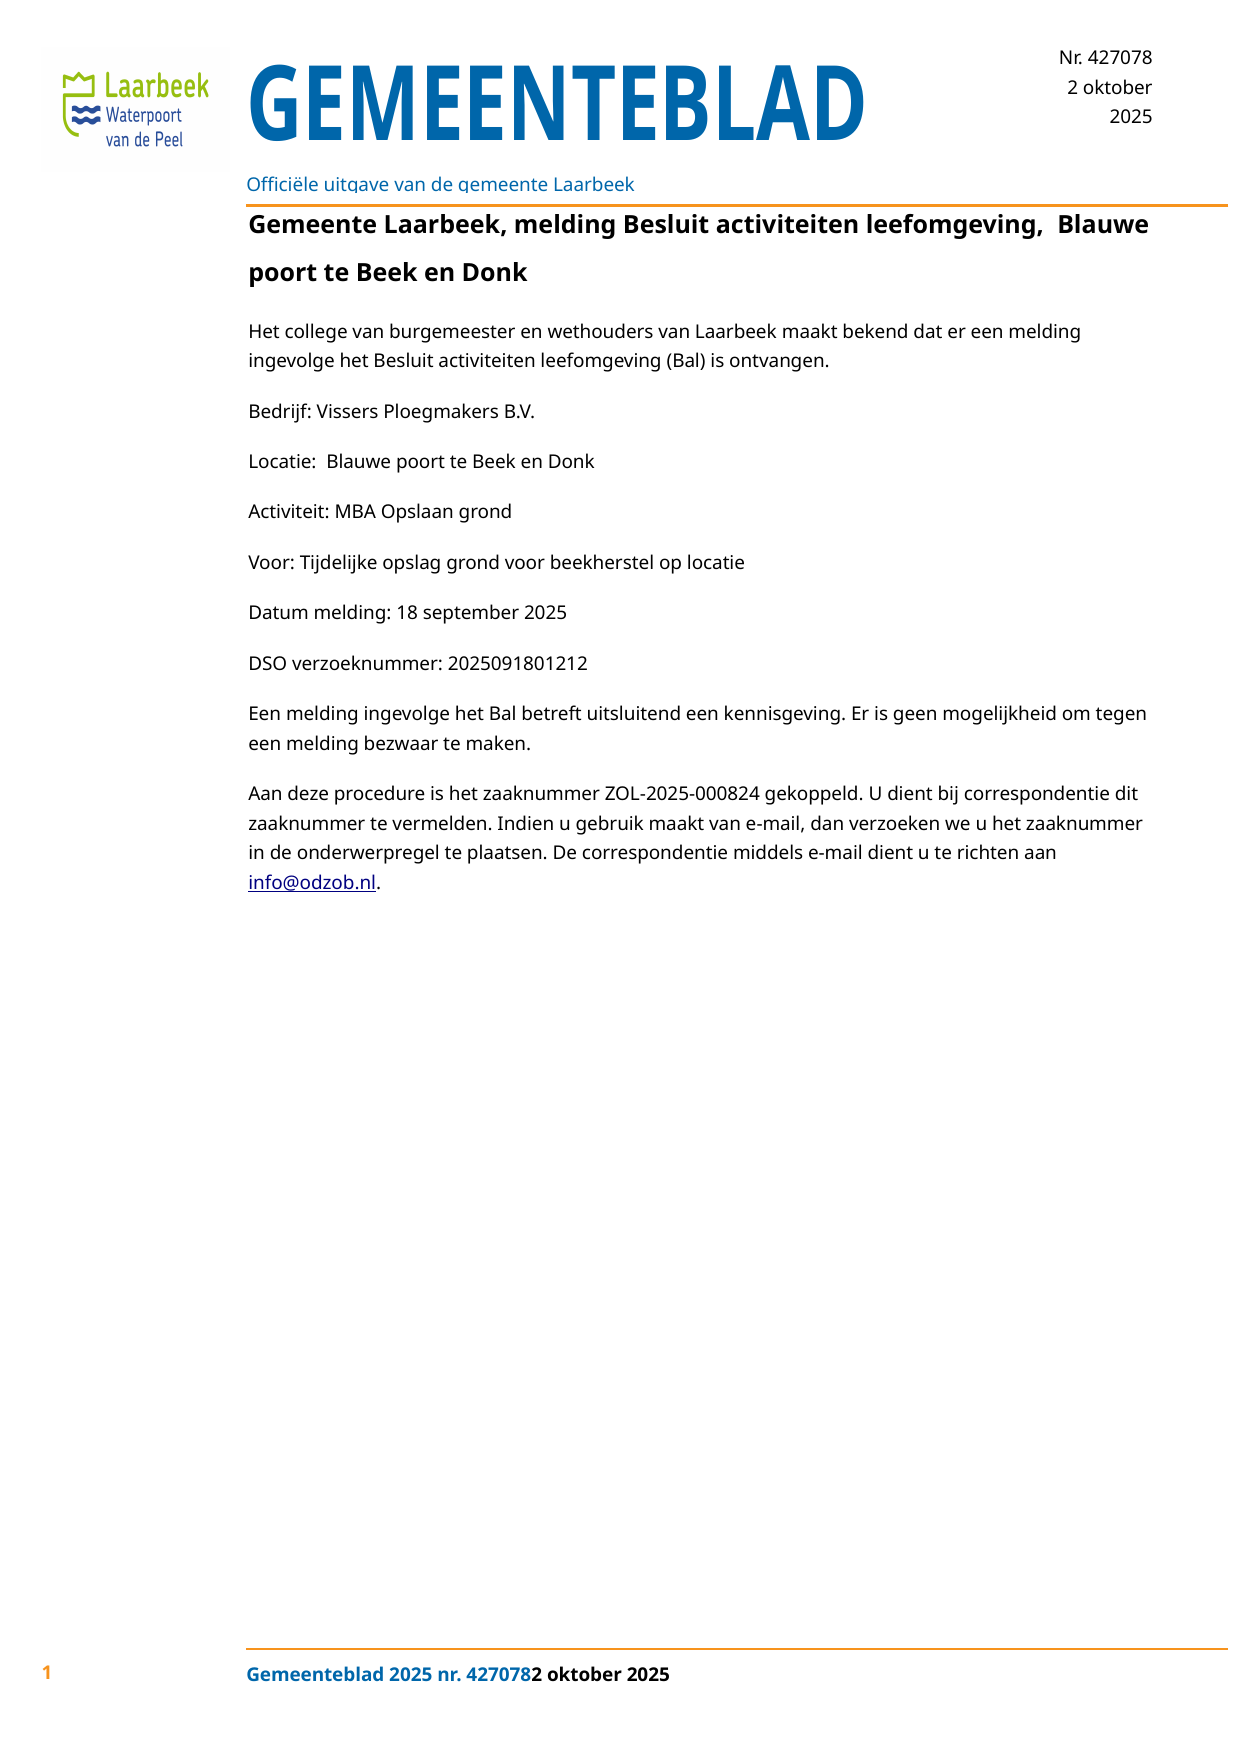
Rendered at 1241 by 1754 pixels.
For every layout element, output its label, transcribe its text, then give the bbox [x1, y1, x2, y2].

text Het college van burgemeester en wethouders van Laarbeek​ maakt bekend dat er een melding ingevolge het Besluit activiteiten leefomgeving (Bal) is ontvangen. [248, 318, 1152, 373]
picture [41, 47, 231, 172]
text Locatie: ​ Blauwe poort te Beek en Donk [248, 448, 1152, 474]
text Een melding ingevolge het Bal betreft uitsluitend een kennisgeving. Er is geen mogelijkheid om tegen een melding bezwaar te maken. [248, 700, 1152, 756]
text Gemeente Laarbeek​, melding Besluit activiteiten leefomgeving, ​ Blauwe poort te Beek en Donk [248, 207, 1152, 288]
text Aan deze procedure is het zaaknummer ZOL-2025-000824 gekoppeld. U dient bij correspondentie dit zaaknummer te vermelden. Indien u gebruik maakt van e-mail, dan verzoeken we u het zaaknummer in de onderwerpregel te plaatsen. De correspondentie middels e-mail dient u te richten aan info@odzob.nl. [248, 780, 1152, 895]
text Bedrijf: Vissers Ploegmakers B.V. [248, 398, 1152, 424]
text Datum melding: 18 september 2025 [248, 599, 1152, 625]
text Activiteit: MBA Opslaan grond [248, 499, 1152, 524]
text Voor: Tijdelijke opslag grond voor beekherstel op locatie [248, 549, 1152, 575]
text DSO verzoeknummer: 2025091801212 [248, 650, 1152, 676]
